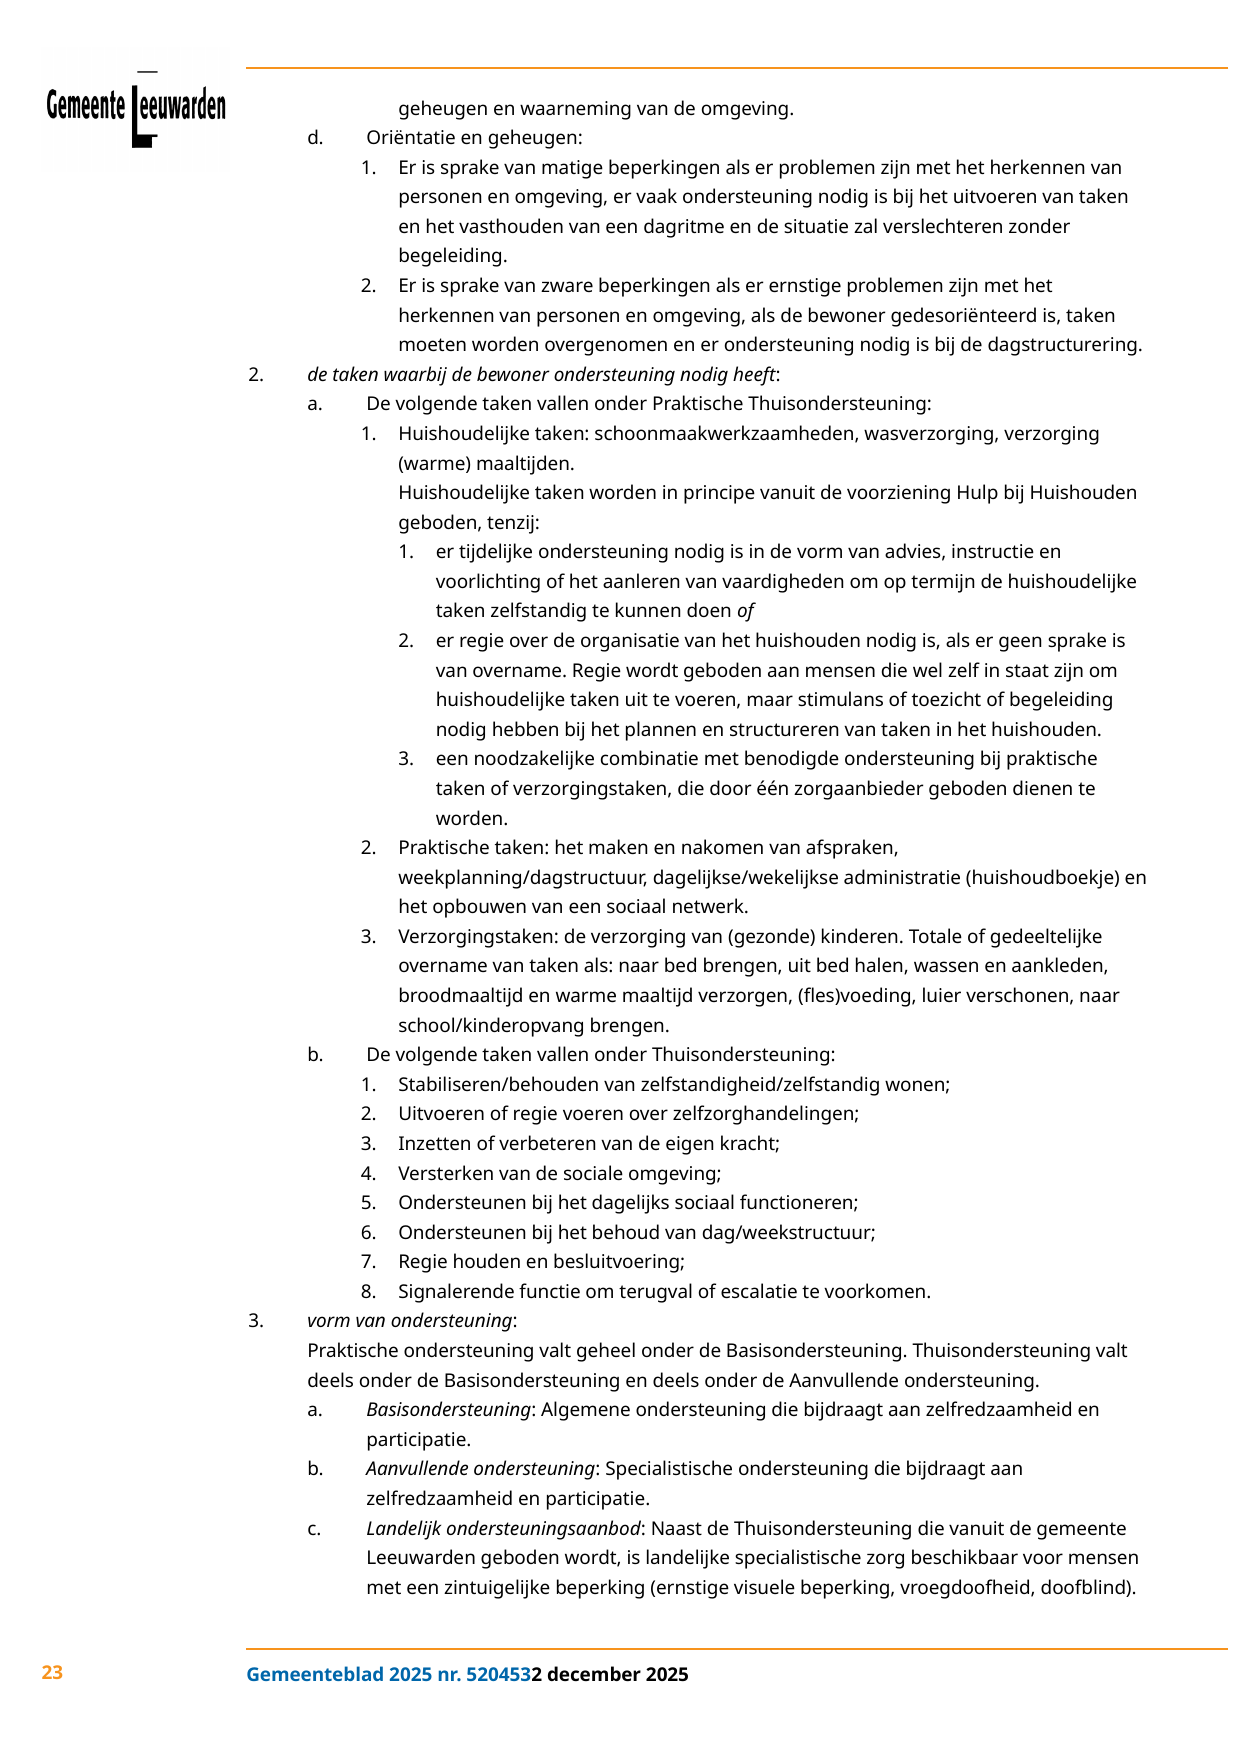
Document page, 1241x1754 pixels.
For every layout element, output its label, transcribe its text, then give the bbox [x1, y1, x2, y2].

list Aanvullende ondersteuning: Specialistische ondersteuning die bijdraagt aan zelfredzaamheid en participatie. [307, 1456, 1152, 1511]
picture [41, 47, 231, 172]
list Oriëntatie en geheugen: [307, 124, 1152, 150]
list Stabiliseren/behouden van zelfstandigheid/zelfstandig wonen; [361, 1071, 1152, 1097]
list Regie houden en besluitvoering; [361, 1248, 1152, 1274]
list Versterken van de sociale omgeving; [361, 1160, 1152, 1186]
list Huishoudelijke taken worden in principe vanuit de voorziening Hulp bij Huishouden geboden, tenzij: [361, 479, 1152, 535]
list Praktische ondersteuning valt geheel onder de Basisondersteuning. Thuisondersteuning valt deels onder de Basisondersteuning en deels onder de Aanvullende ondersteuning. [248, 1337, 1152, 1393]
list Praktische taken: het maken en nakomen van afspraken, weekplanning/dagstructuur, dagelijkse/wekelijkse administratie (huishoudboekje) en het opbouwen van een sociaal netwerk. [361, 834, 1152, 919]
list vorm van ondersteuning: [248, 1308, 1152, 1333]
list geheugen en waarneming van de omgeving. [361, 95, 1152, 121]
list er regie over de organisatie van het huishouden nodig is, als er geen sprake is van overname. Regie wordt geboden aan mensen die wel zelf in staat zijn om huishoudelijke taken uit te voeren, maar stimulans of toezicht of begeleiding nodig hebben bij het plannen en structureren van taken in het huishouden. [398, 627, 1152, 742]
list Ondersteunen bij het dagelijks sociaal functioneren; [361, 1189, 1152, 1215]
list Er is sprake van zware beperkingen als er ernstige problemen zijn met het herkennen van personen en omgeving, als de bewoner gedesoriënteerd is, taken moeten worden overgenomen en er ondersteuning nodig is bij de dagstructurering. [361, 272, 1152, 357]
list Verzorgingstaken: de verzorging van (gezonde) kinderen. Totale of gedeeltelijke overname van taken als: naar bed brengen, uit bed halen, wassen en aankleden, broodmaaltijd en warme maaltijd verzorgen, (fles)voeding, luier verschonen, naar school/kinderopvang brengen. [361, 923, 1152, 1038]
list De volgende taken vallen onder Thuisondersteuning: [307, 1041, 1152, 1067]
list De volgende taken vallen onder Praktische Thuisondersteuning: [307, 391, 1152, 416]
list Er is sprake van matige beperkingen als er problemen zijn met het herkennen van personen en omgeving, er vaak ondersteuning nodig is bij het uitvoeren van taken en het vasthouden van een dagritme en de situatie zal verslechteren zonder begeleiding. [361, 154, 1152, 268]
list Signalerende functie om terugval of escalatie te voorkomen. [361, 1278, 1152, 1304]
list Landelijk ondersteuningsaanbod: Naast de Thuisondersteuning die vanuit de gemeente Leeuwarden geboden wordt, is landelijke specialistische zorg beschikbaar voor mensen met een zintuigelijke beperking (ernstige visuele beperking, vroegdoofheid, doofblind). [307, 1515, 1152, 1600]
list Huishoudelijke taken: schoonmaakwerkzaamheden, wasverzorging, verzorging (warme) maaltijden. [361, 420, 1152, 476]
list een noodzakelijke combinatie met benodigde ondersteuning bij praktische taken of verzorgingstaken, die door één zorgaanbieder geboden dienen te worden. [398, 746, 1152, 831]
list Basisondersteuning: Algemene ondersteuning die bijdraagt aan zelfredzaamheid en participatie. [307, 1396, 1152, 1452]
list Inzetten of verbeteren van de eigen kracht; [361, 1130, 1152, 1156]
list Uitvoeren of regie voeren over zelfzorghandelingen; [361, 1101, 1152, 1126]
list Ondersteunen bij het behoud van dag/weekstructuur; [361, 1219, 1152, 1245]
list de taken waarbij de bewoner ondersteuning nodig heeft: [248, 361, 1152, 387]
list er tijdelijke ondersteuning nodig is in de vorm van advies, instructie en voorlichting of het aanleren van vaardigheden om op termijn de huishoudelijke taken zelfstandig te kunnen doen of [398, 538, 1152, 623]
